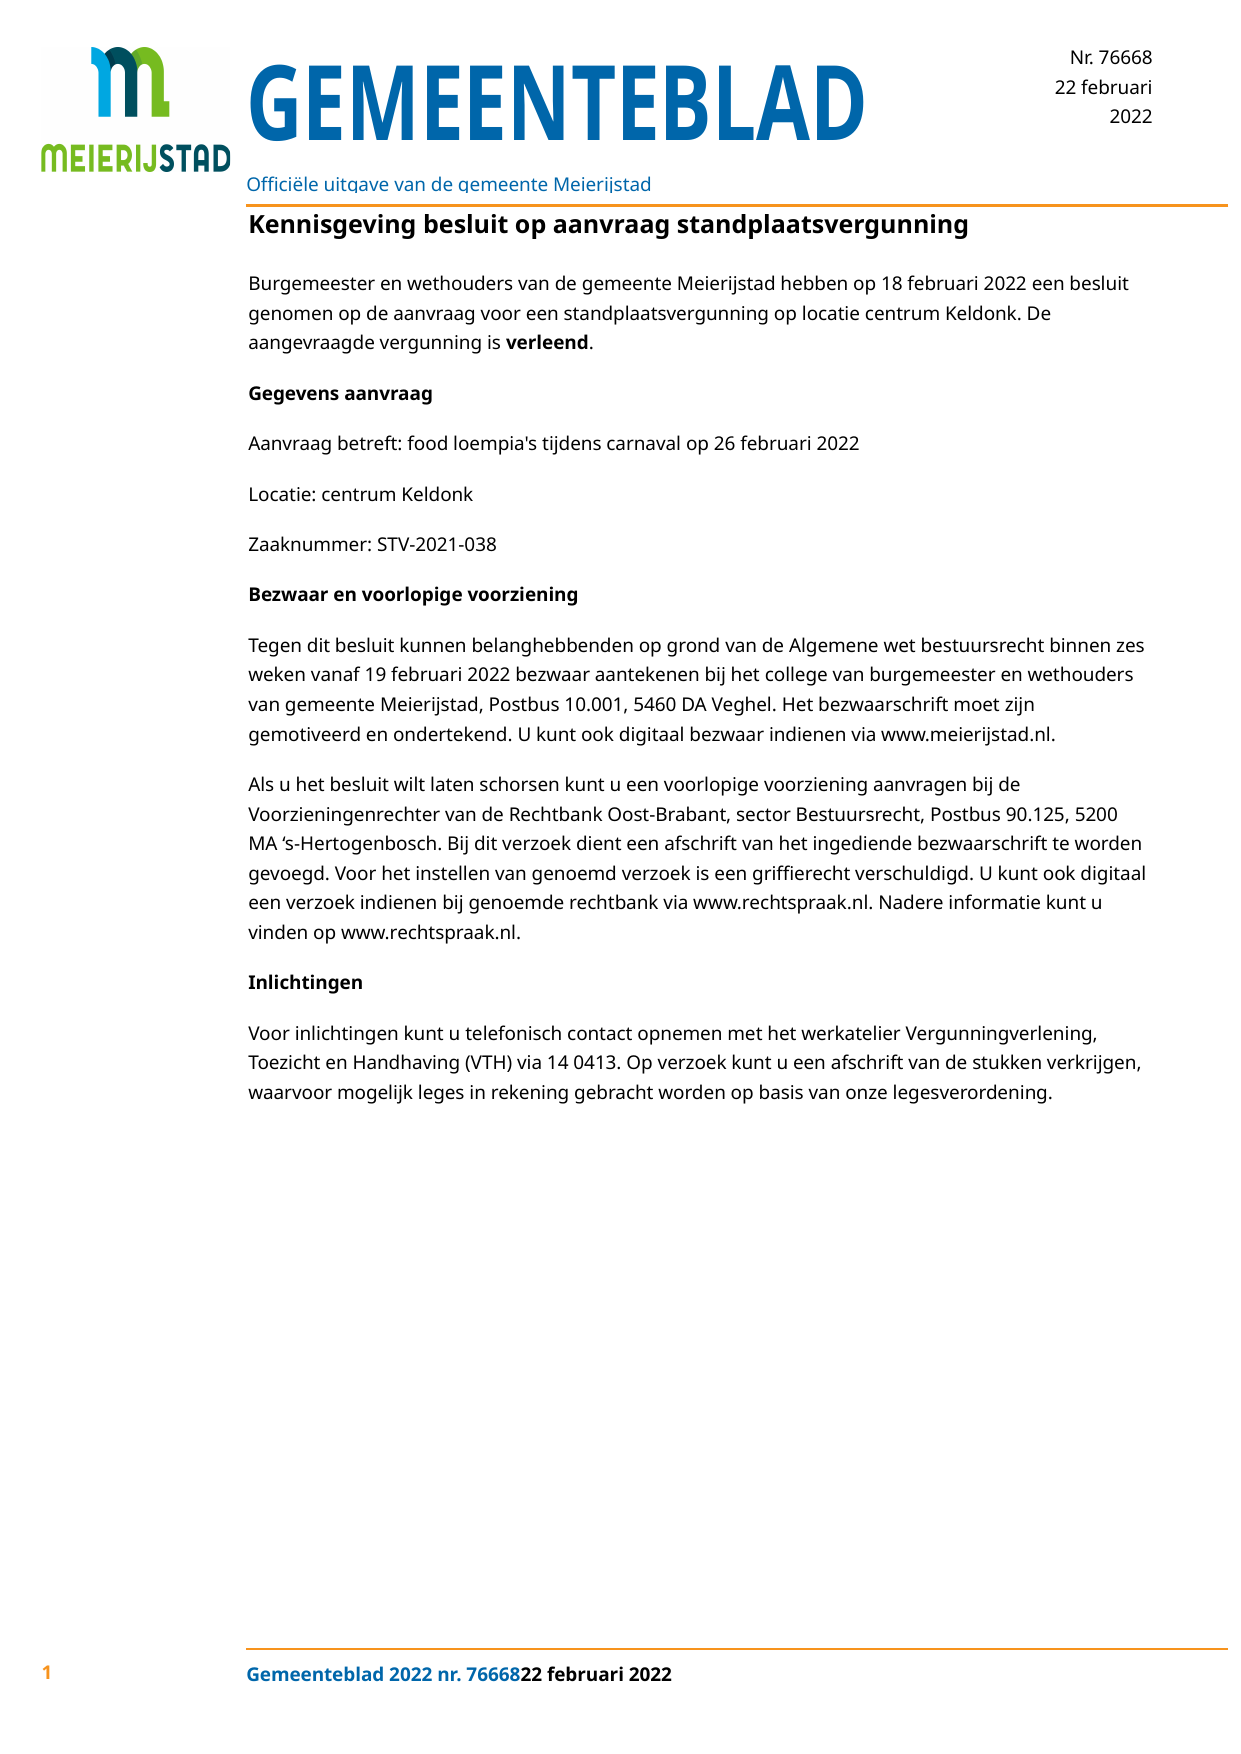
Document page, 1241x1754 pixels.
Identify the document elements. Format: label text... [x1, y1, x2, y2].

text Als u het besluit wilt laten schorsen kunt u een voorlopige voorziening aanvragen bij de Voorzieningenrechter van de Rechtbank Oost-Brabant, sector Bestuursrecht, Postbus 90.125, 5200 MA ‘s-Hertogenbosch. Bij dit verzoek dient een afschrift van het ingediende bezwaarschrift te worden gevoegd. Voor het instellen van genoemd verzoek is een griffierecht verschuldigd. U kunt ook digitaal een verzoek indienen bij genoemde rechtbank via www.rechtspraak.nl. Nadere informatie kunt u vinden op www.rechtspraak.nl. [248, 771, 1152, 945]
text Inlichtingen [248, 969, 1152, 995]
text Voor inlichtingen kunt u telefonisch contact opnemen met het werkatelier Vergunningverlening, Toezicht en Handhaving (VTH) via 14 0413. Op verzoek kunt u een afschrift van de stukken verkrijgen, waarvoor mogelijk leges in rekening gebracht worden op basis van onze legesverordening. [248, 1020, 1152, 1105]
text Kennisgeving besluit op aanvraag standplaatsvergunning [248, 207, 1152, 241]
text Aanvraag betreft: food loempia's tijdens carnaval op 26 februari 2022 [248, 430, 1152, 456]
text Locatie: centrum Keldonk [248, 481, 1152, 506]
text Tegen dit besluit kunnen belanghebbenden op grond van de Algemene wet bestuursrecht binnen zes weken vanaf 19 februari 2022 bezwaar aantekenen bij het college van burgemeester en wethouders van gemeente Meierijstad, Postbus 10.001, 5460 DA Veghel. Het bezwaarschrift moet zijn gemotiveerd en ondertekend. U kunt ook digitaal bezwaar indienen via www.meierijstad.nl. [248, 632, 1152, 746]
text Zaaknummer: STV-2021-038 [248, 531, 1152, 557]
text Burgemeester en wethouders van de gemeente Meierijstad hebben op 18 februari 2022 een besluit genomen op de aanvraag voor een standplaatsvergunning op locatie centrum Keldonk. De aangevraagde vergunning is verleend. [248, 270, 1152, 355]
picture [41, 47, 231, 172]
text Bezwaar en voorlopige voorziening [248, 582, 1152, 607]
text Gegevens aanvraag [248, 380, 1152, 406]
